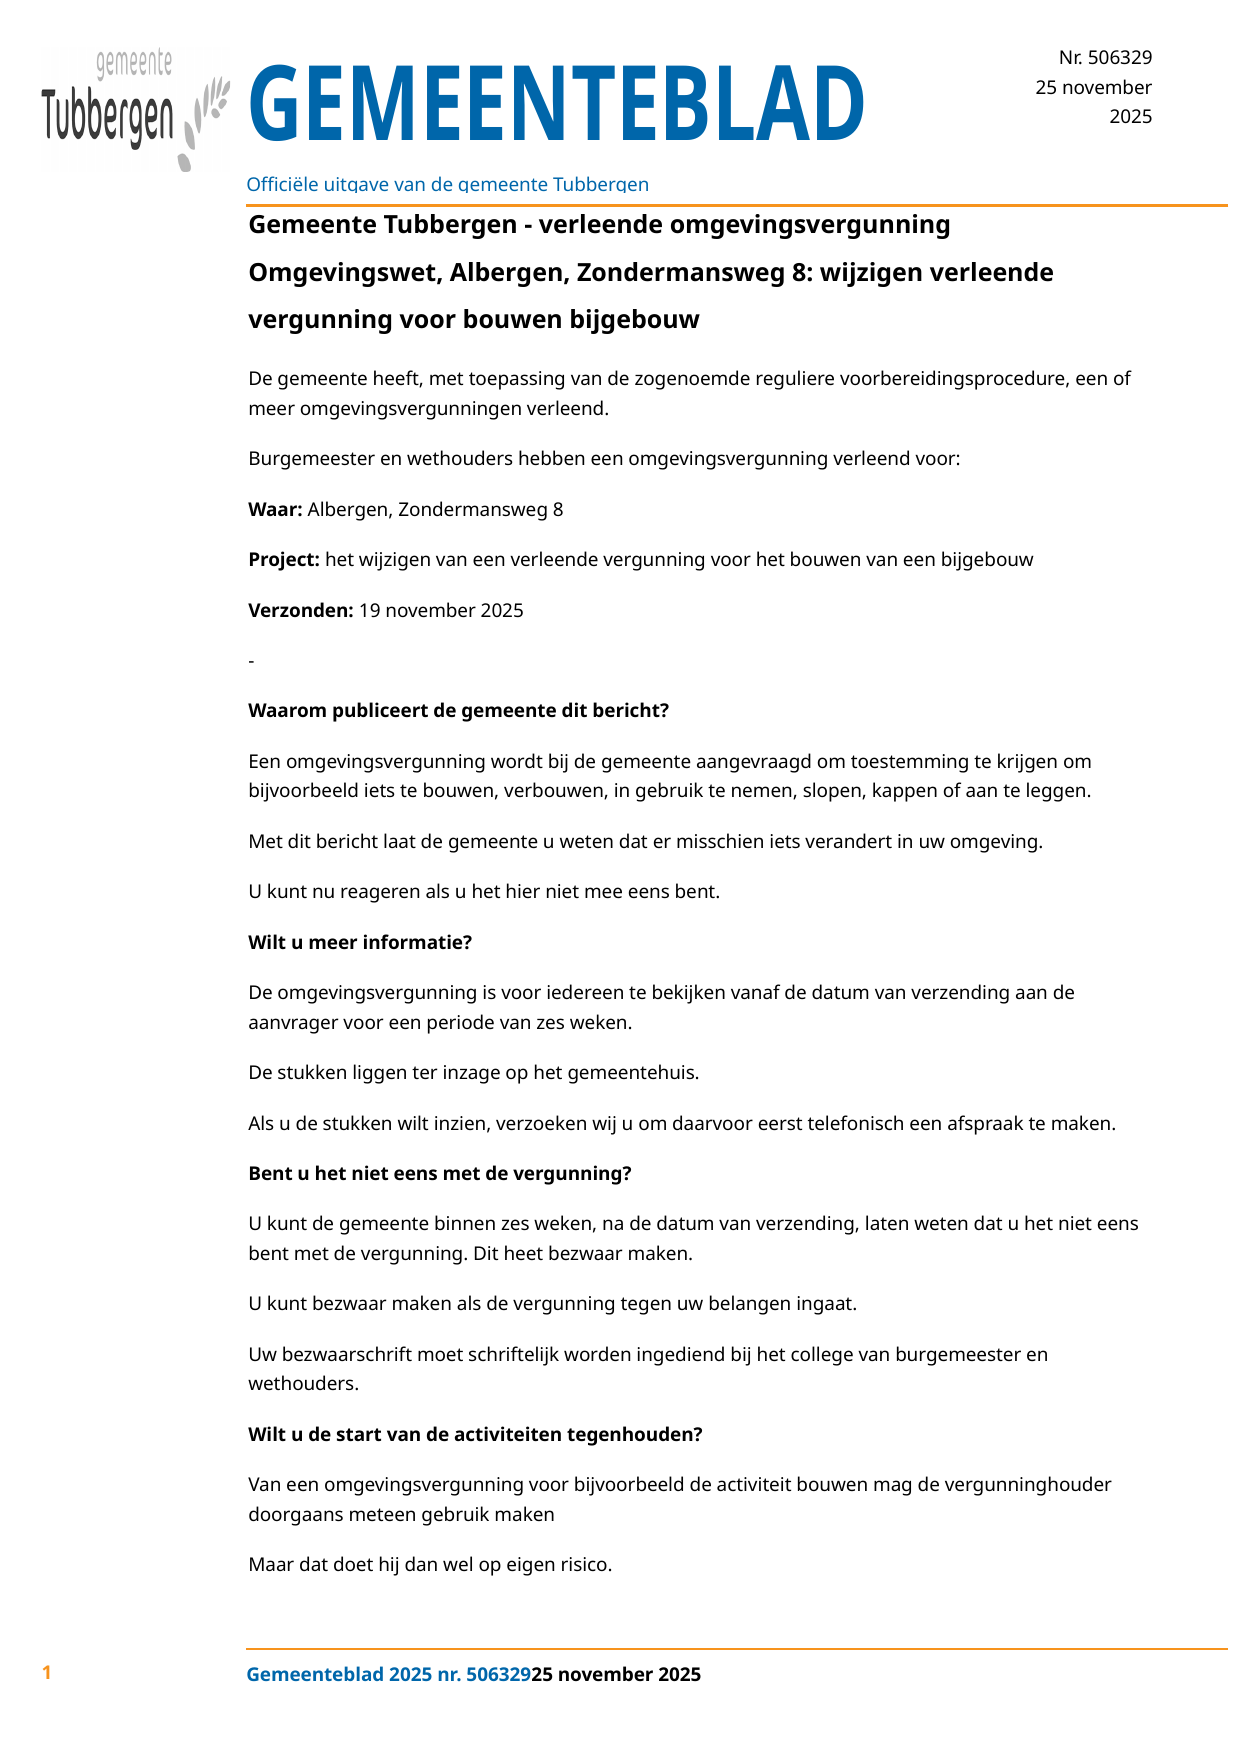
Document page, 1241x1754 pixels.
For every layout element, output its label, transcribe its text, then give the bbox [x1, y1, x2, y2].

text Als u de stukken wilt inzien, verzoeken wij u om daarvoor eerst telefonisch een afspraak te maken. [248, 1110, 1152, 1135]
text U kunt bezwaar maken als de vergunning tegen uw belangen ingaat. [248, 1291, 1152, 1316]
text U kunt de gemeente binnen zes weken, na de datum van verzending, laten weten dat u het niet eens bent met de vergunning. Dit heet bezwaar maken. [248, 1211, 1152, 1266]
text De gemeente heeft, met toepassing van de zogenoemde reguliere voorbereidingsprocedure, een of meer omgevingsvergunningen verleend. [248, 366, 1152, 421]
text De omgevingsvergunning is voor iedereen te bekijken vanaf de datum van verzending aan de aanvrager voor een periode van zes weken. [248, 979, 1152, 1034]
text Van een omgevingsvergunning voor bijvoorbeeld de activiteit bouwen mag de vergunninghouder doorgaans meteen gebruik maken [248, 1471, 1152, 1527]
text Met dit bericht laat de gemeente u weten dat er misschien iets verandert in uw omgeving. [248, 828, 1152, 854]
text U kunt nu reageren als u het hier niet mee eens bent. [248, 878, 1152, 904]
text Wilt u de start van de activiteiten tegenhouden? [248, 1421, 1152, 1447]
text Verzonden: 19 november 2025 [248, 597, 1152, 622]
text Gemeente Tubbergen - verleende omgevingsvergunning Omgevingswet, Albergen, Zondermansweg 8: wijzigen verleende vergunning voor bouwen bijgebouw [248, 207, 1152, 336]
picture [41, 47, 231, 172]
text - [248, 647, 1152, 673]
text Project: het wijzigen van een verleende vergunning voor het bouwen van een bijgebouw [248, 546, 1152, 572]
text Waarom publiceert de gemeente dit bericht? [248, 698, 1152, 723]
text Maar dat doet hij dan wel op eigen risico. [248, 1551, 1152, 1577]
text Wilt u meer informatie? [248, 929, 1152, 954]
text Uw bezwaarschrift moet schriftelijk worden ingediend bij het college van burgemeester en wethouders. [248, 1341, 1152, 1396]
text Bent u het niet eens met de vergunning? [248, 1160, 1152, 1186]
text Waar: Albergen, Zondermansweg 8 [248, 496, 1152, 522]
text De stukken liggen ter inzage op het gemeentehuis. [248, 1059, 1152, 1085]
text Een omgevingsvergunning wordt bij de gemeente aangevraagd om toestemming te krijgen om bijvoorbeeld iets te bouwen, verbouwen, in gebruik te nemen, slopen, kappen of aan te leggen. [248, 748, 1152, 803]
text Burgemeester en wethouders hebben een omgevingsvergunning verleend voor: [248, 446, 1152, 471]
